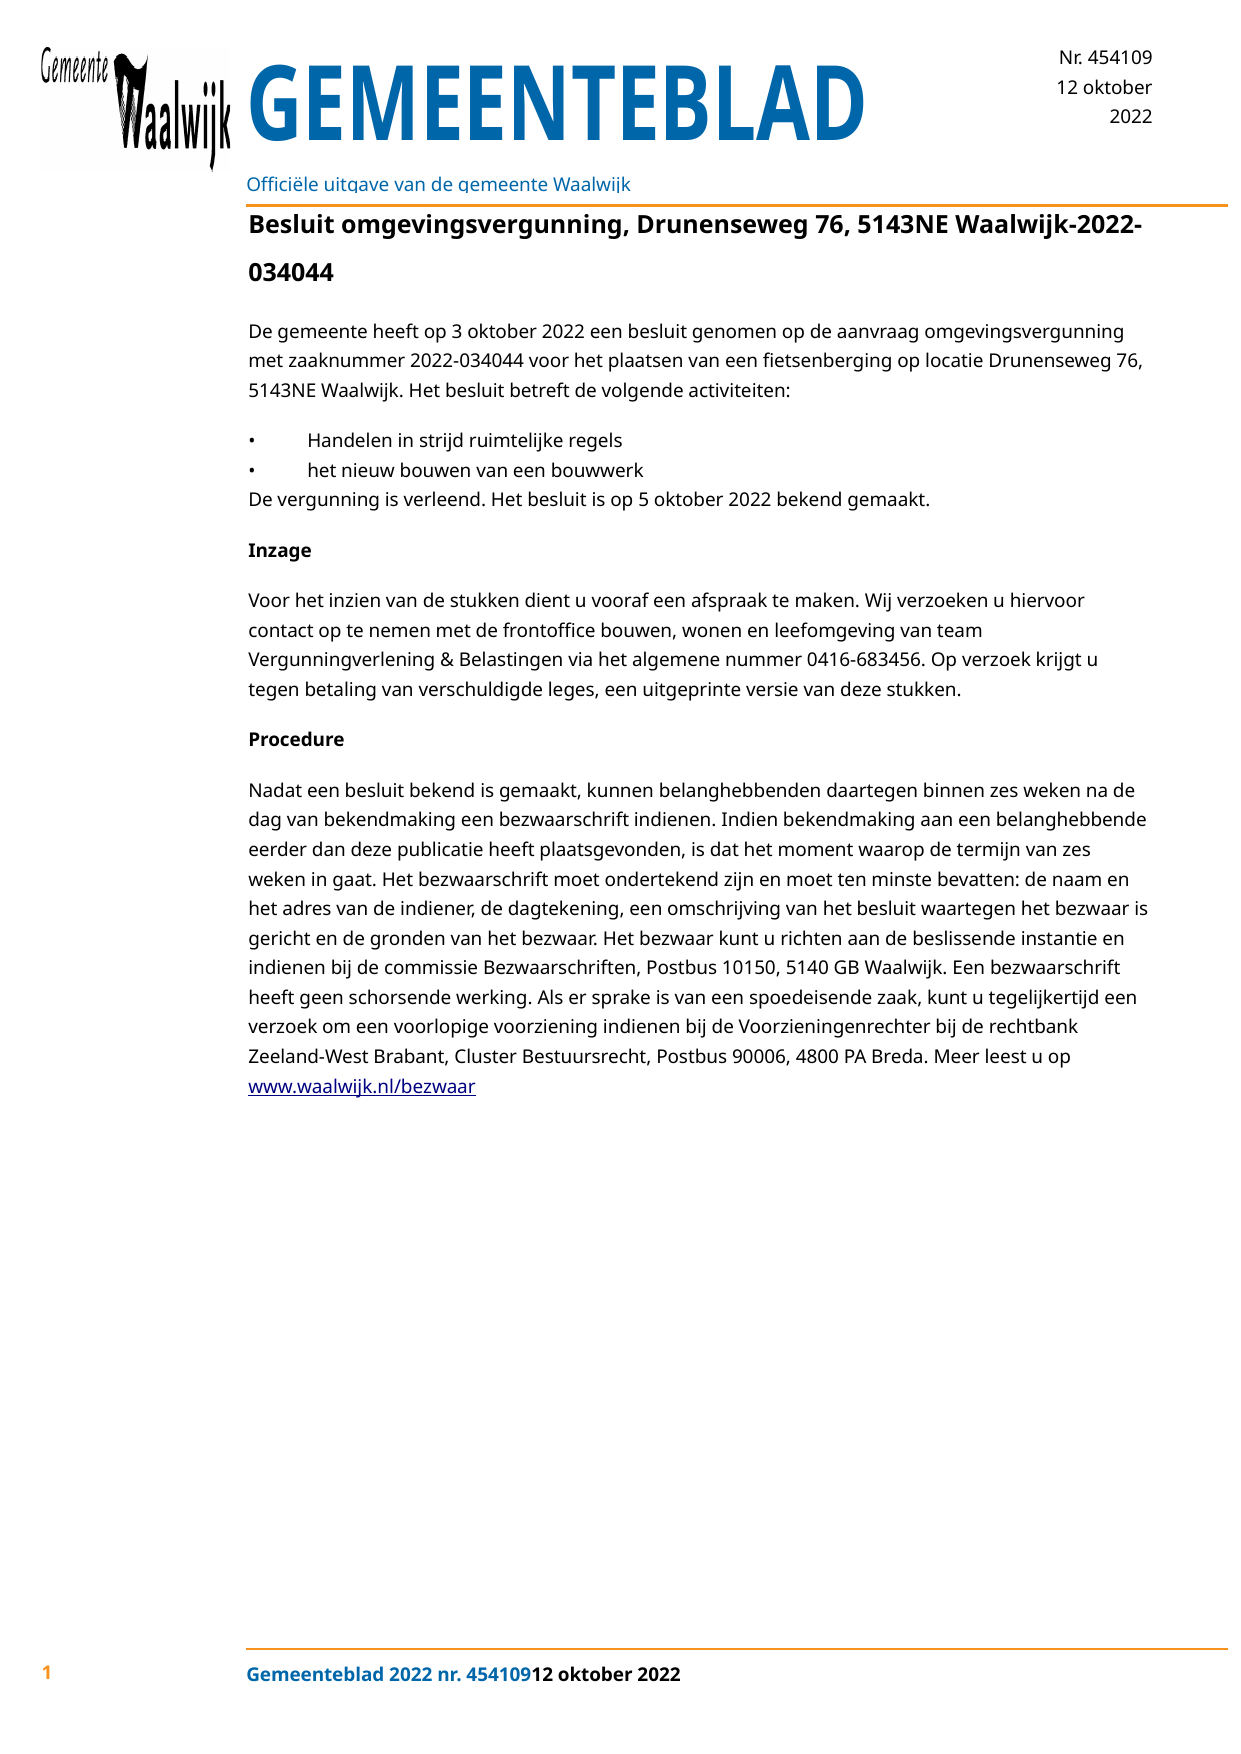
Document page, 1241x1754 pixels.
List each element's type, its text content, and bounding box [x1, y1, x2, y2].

text Voor het inzien van de stukken dient u vooraf een afspraak te maken. Wij verzoeken u hiervoor contact op te nemen met de frontoffice bouwen, wonen en leefomgeving van team Vergunningverlening & Belastingen via het algemene nummer 0416-683456. Op verzoek krijgt u tegen betaling van verschuldigde leges, een uitgeprinte versie van deze stukken. [248, 587, 1152, 702]
list het nieuw bouwen van een bouwwerk [248, 457, 1152, 483]
text Inzage [248, 537, 1152, 563]
list Handelen in strijd ruimtelijke regels [248, 427, 1152, 453]
text De vergunning is verleend. Het besluit is op 5 oktober 2022 bekend gemaakt. [248, 487, 1152, 512]
text Nadat een besluit bekend is gemaakt, kunnen belanghebbenden daartegen binnen zes weken na de dag van bekendmaking een bezwaarschrift indienen. Indien bekendmaking aan een belanghebbende eerder dan deze publicatie heeft plaatsgevonden, is dat het moment waarop de termijn van zes weken in gaat. Het bezwaarschrift moet ondertekend zijn en moet ten minste bevatten: de naam en het adres van de indiener, de dagtekening, een omschrijving van het besluit waartegen het bezwaar is gericht en de gronden van het bezwaar. Het bezwaar kunt u richten aan de beslissende instantie en indienen bij de commissie Bezwaarschriften, Postbus 10150, 5140 GB Waalwijk. Een bezwaarschrift heeft geen schorsende werking. Als er sprake is van een spoedeisende zaak, kunt u tegelijkertijd een verzoek om een voorlopige voorziening indienen bij de Voorzieningenrechter bij de rechtbank Zeeland-West Brabant, Cluster Bestuursrecht, Postbus 90006, 4800 PA Breda. Meer leest u op www.waalwijk.nl/bezwaar [248, 777, 1152, 1099]
picture [41, 47, 231, 172]
text Besluit omgevingsvergunning, Drunenseweg 76, 5143NE Waalwijk-2022-034044 [248, 207, 1152, 288]
text Procedure [248, 727, 1152, 752]
text De gemeente heeft op 3 oktober 2022 een besluit genomen op de aanvraag omgevingsvergunning met zaaknummer 2022-034044 voor het plaatsen van een fietsenberging op locatie Drunenseweg 76, 5143NE Waalwijk. Het besluit betreft de volgende activiteiten: [248, 318, 1152, 403]
